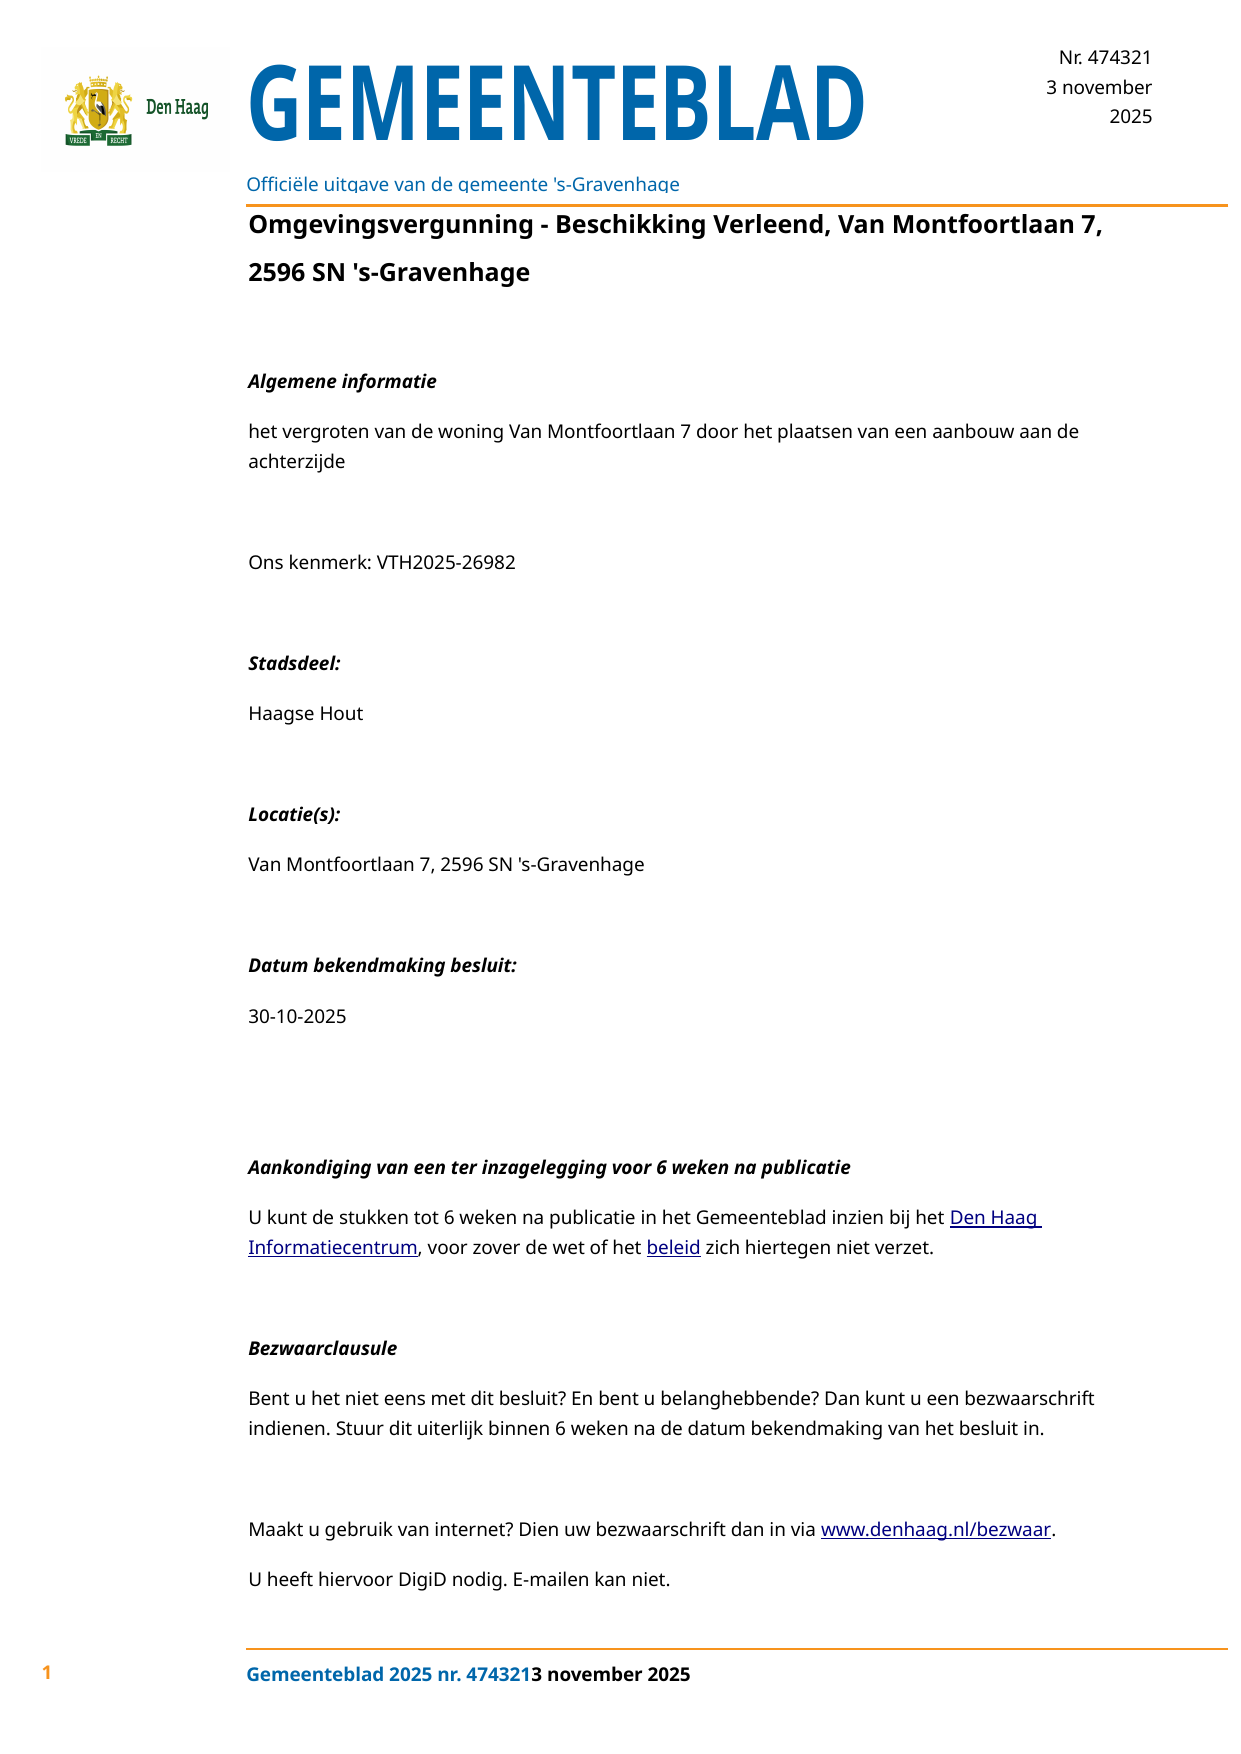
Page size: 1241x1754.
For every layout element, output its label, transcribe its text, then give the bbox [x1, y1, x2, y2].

text 30-10-2025 [248, 1003, 1152, 1029]
text Omgevingsvergunning - Beschikking Verleend, Van Montfoortlaan 7, 2596 SN 's-Gravenhage [248, 207, 1152, 288]
text Algemene informatie [248, 368, 1152, 394]
text het vergroten van de woning Van Montfoortlaan 7 door het plaatsen van een aanbouw aan de achterzijde [248, 419, 1152, 474]
text U kunt de stukken tot 6 weken na publicatie in het Gemeenteblad inzien bij het Den Haag Informatiecentrum, voor zover de wet of het beleid zich hiertegen niet verzet. [248, 1204, 1152, 1260]
text Van Montfoortlaan 7, 2596 SN 's-Gravenhage [248, 852, 1152, 877]
text Ons kenmerk: VTH2025-26982 [248, 549, 1152, 575]
text Bezwaarclausule [248, 1335, 1152, 1361]
text Aankondiging van een ter inzagelegging voor 6 weken na publicatie [248, 1154, 1152, 1180]
text Bent u het niet eens met dit besluit? En bent u belanghebbende? Dan kunt u een bezwaarschrift indienen. Stuur dit uiterlijk binnen 6 weken na de datum bekendmaking van het besluit in. [248, 1385, 1152, 1441]
text U heeft hiervoor DigiD nodig. E-mailen kan niet. [248, 1566, 1152, 1592]
text Maakt u gebruik van internet? Dien uw bezwaarschrift dan in via www.denhaag.nl/bezwaar. [248, 1516, 1152, 1542]
picture [41, 47, 231, 172]
text Datum bekendmaking besluit: [248, 952, 1152, 978]
text Locatie(s): [248, 801, 1152, 827]
text Stadsdeel: [248, 650, 1152, 676]
text Haagse Hout [248, 700, 1152, 726]
